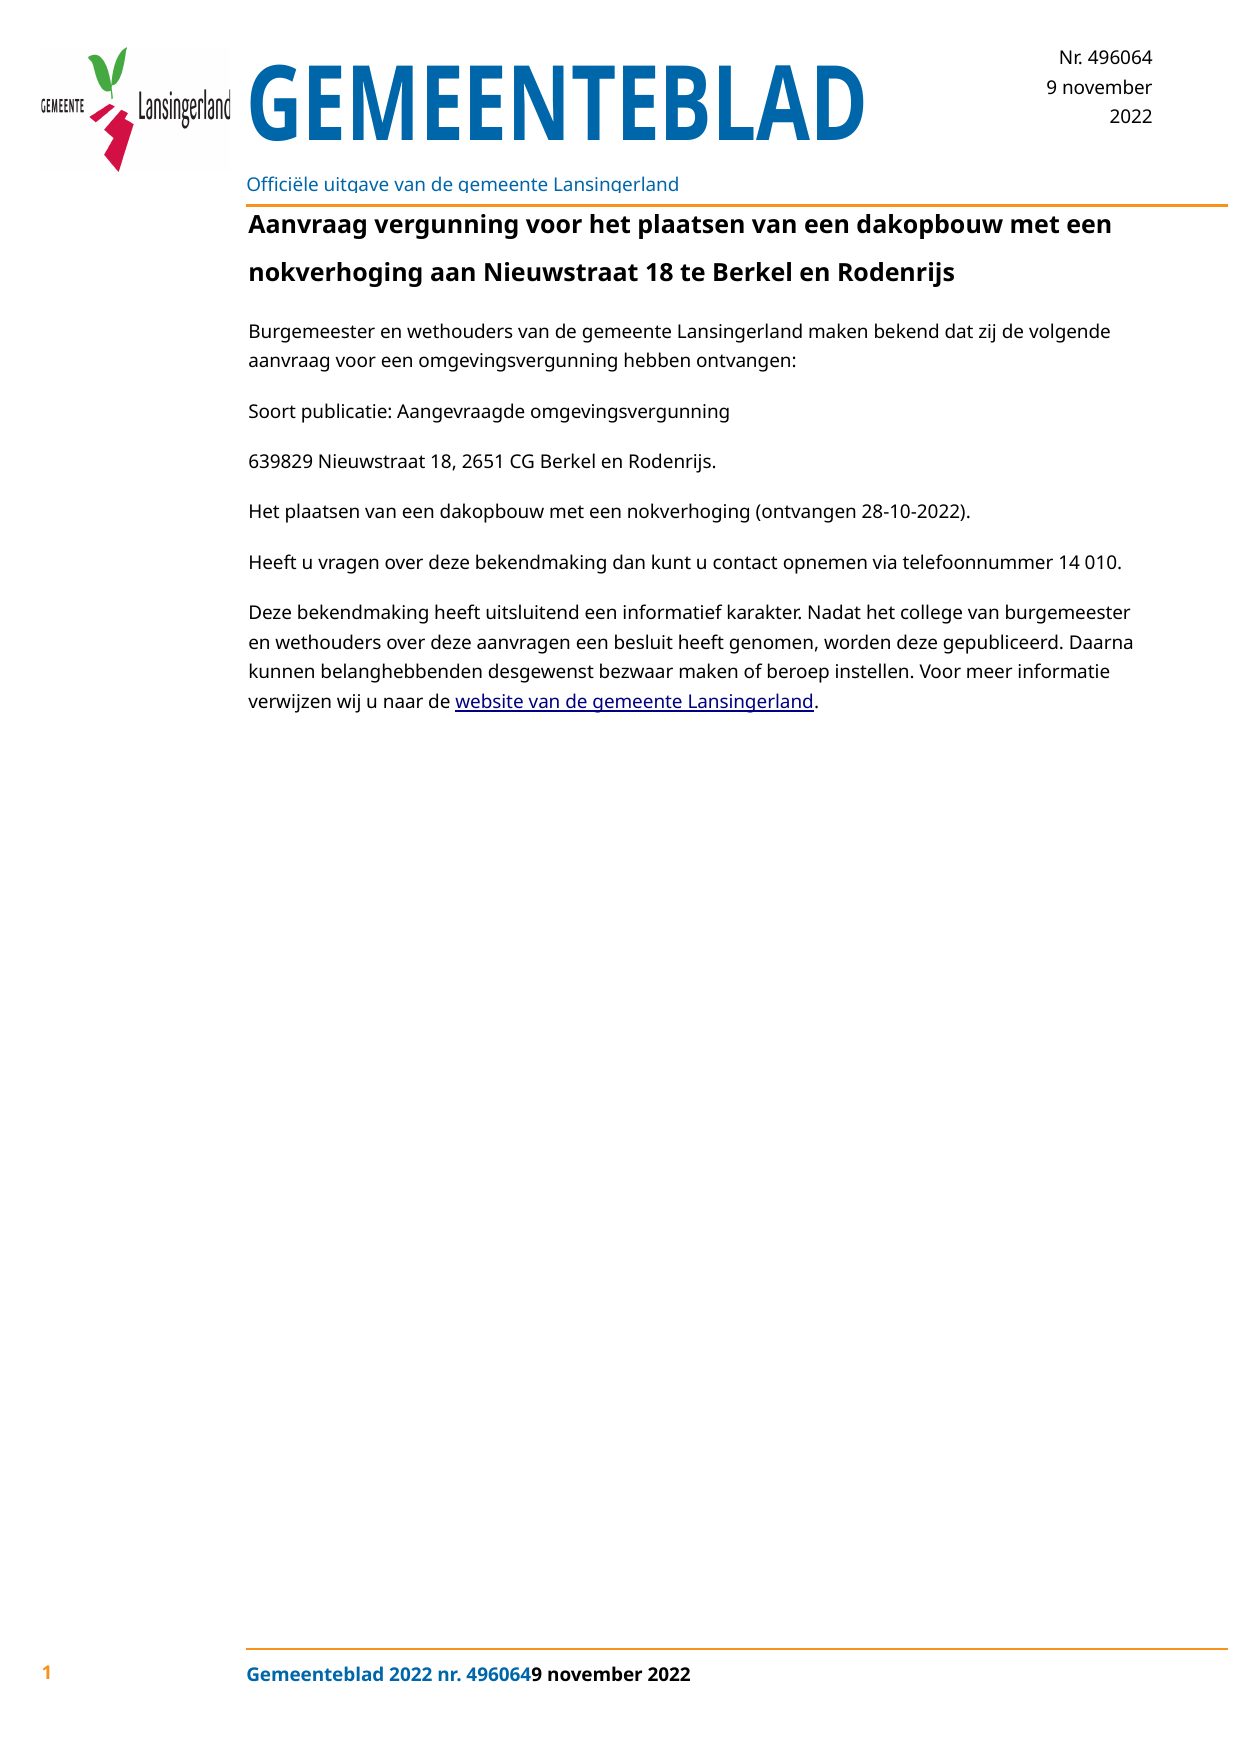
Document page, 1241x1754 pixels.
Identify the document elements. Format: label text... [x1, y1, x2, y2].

text Soort publicatie: Aangevraagde omgevingsvergunning [248, 398, 1152, 424]
text Heeft u vragen over deze bekendmaking dan kunt u contact opnemen via telefoonnummer 14 010. [248, 549, 1152, 575]
text Aanvraag vergunning voor het plaatsen van een dakopbouw met een nokverhoging aan Nieuwstraat 18 te Berkel en Rodenrijs [248, 207, 1152, 288]
picture [41, 47, 231, 172]
text Deze bekendmaking heeft uitsluitend een informatief karakter. Nadat het college van burgemeester en wethouders over deze aanvragen een besluit heeft genomen, worden deze gepubliceerd. Daarna kunnen belanghebbenden desgewenst bezwaar maken of beroep instellen. Voor meer informatie verwijzen wij u naar de website van de gemeente Lansingerland. [248, 599, 1152, 714]
text Het plaatsen van een dakopbouw met een nokverhoging (ontvangen 28-10-2022). [248, 499, 1152, 524]
text 639829 Nieuwstraat 18, 2651 CG Berkel en Rodenrijs. [248, 448, 1152, 474]
text Burgemeester en wethouders van de gemeente Lansingerland maken bekend dat zij de volgende aanvraag voor een omgevingsvergunning hebben ontvangen: [248, 318, 1152, 373]
